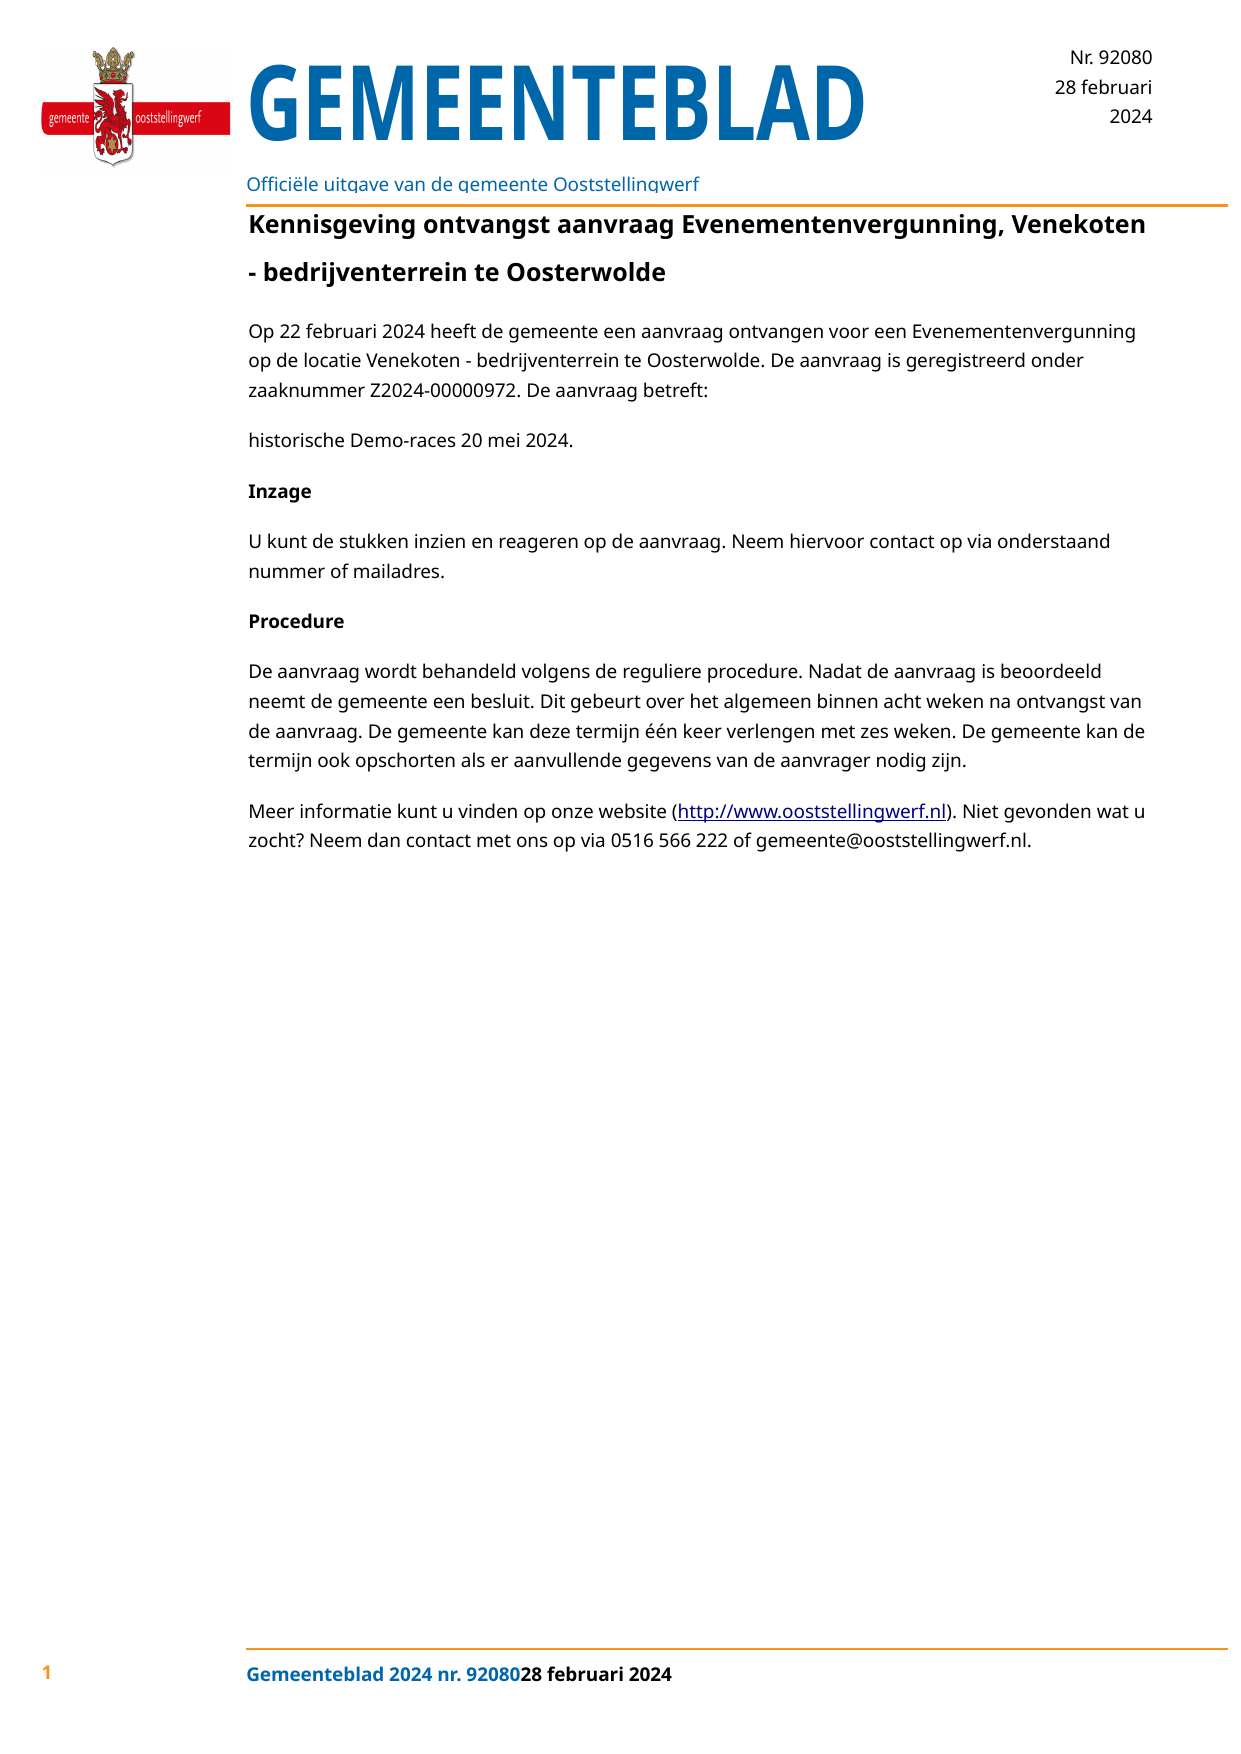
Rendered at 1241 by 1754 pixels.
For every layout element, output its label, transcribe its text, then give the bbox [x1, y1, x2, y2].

picture [41, 47, 231, 172]
text Op 22 februari 2024 heeft de gemeente een aanvraag ontvangen voor een Evenementenvergunning op de locatie Venekoten - bedrijventerrein te Oosterwolde. De aanvraag is geregistreerd onder zaaknummer Z2024-00000972. De aanvraag betreft: [248, 318, 1152, 403]
text De aanvraag wordt behandeld volgens de reguliere procedure. Nadat de aanvraag is beoordeeld neemt de gemeente een besluit. Dit gebeurt over het algemeen binnen acht weken na ontvangst van de aanvraag. De gemeente kan deze termijn één keer verlengen met zes weken. De gemeente kan de termijn ook opschorten als er aanvullende gegevens van de aanvrager nodig zijn. [248, 659, 1152, 773]
text Meer informatie kunt u vinden op onze website (http://www.ooststellingwerf.nl). Niet gevonden wat u zocht? Neem dan contact met ons op via 0516 566 222 of gemeente@ooststellingwerf.nl. [248, 798, 1152, 853]
text historische Demo-races 20 mei 2024. [248, 427, 1152, 453]
text Inzage [248, 478, 1152, 504]
text Procedure [248, 608, 1152, 634]
text Kennisgeving ontvangst aanvraag Evenementenvergunning, Venekoten - bedrijventerrein te Oosterwolde [248, 207, 1152, 288]
text U kunt de stukken inzien en reageren op de aanvraag. Neem hiervoor contact op via onderstaand nummer of mailadres. [248, 528, 1152, 584]
